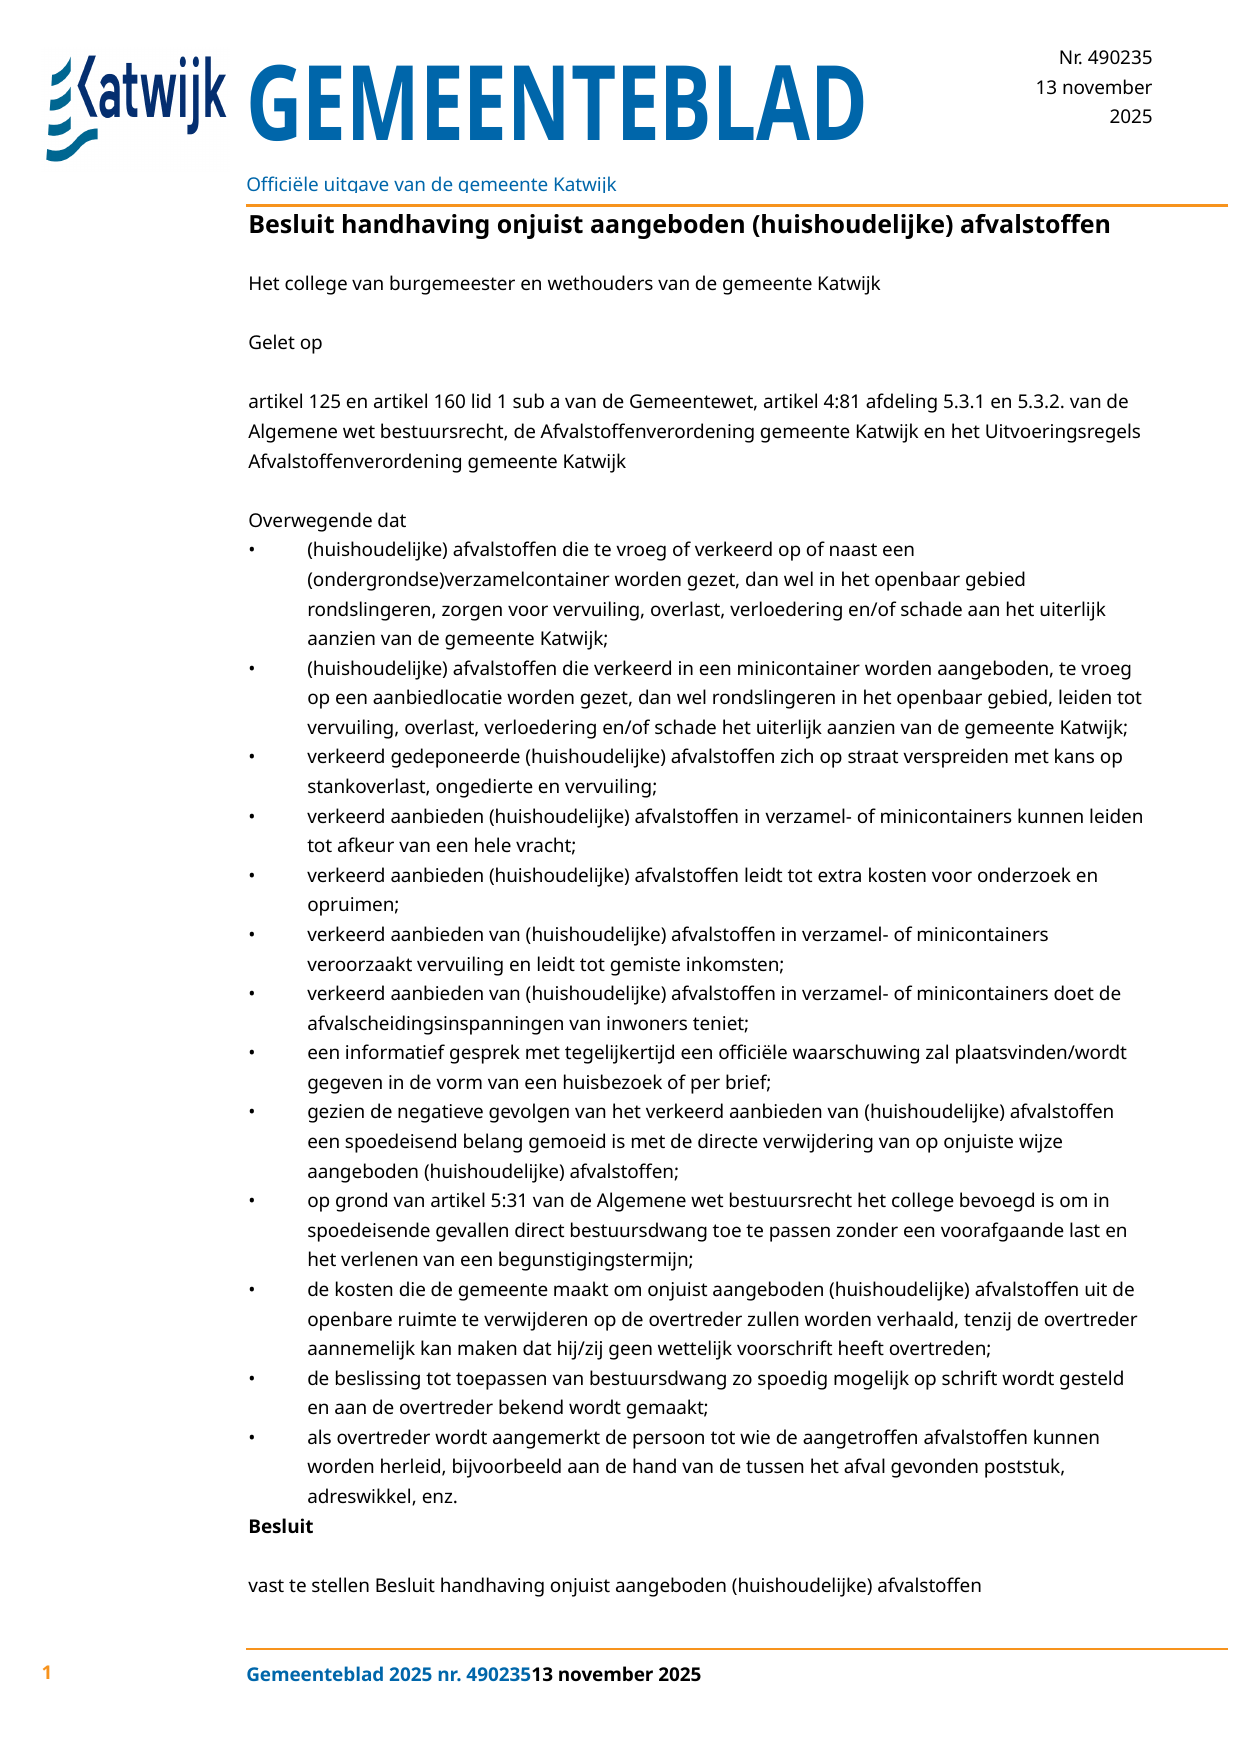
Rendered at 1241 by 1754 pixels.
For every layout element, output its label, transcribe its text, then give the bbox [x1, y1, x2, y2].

list verkeerd gedeponeerde (huishoudelijke) afvalstoffen zich op straat verspreiden met kans op stankoverlast, ongedierte en vervuiling; [248, 744, 1152, 799]
text Het college van burgemeester en wethouders van de gemeente Katwijk [248, 270, 1152, 296]
list verkeerd aanbieden van (huishoudelijke) afvalstoffen in verzamel- of minicontainers doet de afvalscheidingsinspanningen van inwoners teniet; [248, 980, 1152, 1036]
text vast te stellen Besluit handhaving onjuist aangeboden (huishoudelijke) afvalstoffen [248, 1572, 1152, 1598]
list gezien de negatieve gevolgen van het verkeerd aanbieden van (huishoudelijke) afvalstoffen een spoedeisend belang gemoeid is met de directe verwijdering van op onjuiste wijze aangeboden (huishoudelijke) afvalstoffen; [248, 1099, 1152, 1183]
text artikel 125 en artikel 160 lid 1 sub a van de Gemeentewet, artikel 4:81 afdeling 5.3.1 en 5.3.2. van de Algemene wet bestuursrecht, de Afvalstoffenverordening gemeente Katwijk en het Uitvoeringsregels Afvalstoffenverordening gemeente Katwijk [248, 389, 1152, 473]
text Gelet op [248, 329, 1152, 355]
text Besluit handhaving onjuist aangeboden (huishoudelijke) afvalstoffen [248, 207, 1152, 241]
list (huishoudelijke) afvalstoffen die te vroeg of verkeerd op of naast een (ondergrondse)verzamelcontainer worden gezet, dan wel in het openbaar gebied rondslingeren, zorgen voor vervuiling, overlast, verloedering en/of schade aan het uiterlijk aanzien van de gemeente Katwijk; [248, 537, 1152, 651]
list op grond van artikel 5:31 van de Algemene wet bestuursrecht het college bevoegd is om in spoedeisende gevallen direct bestuursdwang toe te passen zonder een voorafgaande last en het verlenen van een begunstigingstermijn; [248, 1187, 1152, 1272]
list verkeerd aanbieden van (huishoudelijke) afvalstoffen in verzamel- of minicontainers veroorzaakt vervuiling en leidt tot gemiste inkomsten; [248, 921, 1152, 976]
list de beslissing tot toepassen van bestuursdwang zo spoedig mogelijk op schrift wordt gesteld en aan de overtreder bekend wordt gemaakt; [248, 1365, 1152, 1420]
picture [41, 47, 231, 172]
list verkeerd aanbieden (huishoudelijke) afvalstoffen leidt tot extra kosten voor onderzoek en opruimen; [248, 862, 1152, 917]
text Overwegende dat [248, 507, 1152, 533]
text Besluit [248, 1513, 1152, 1538]
list (huishoudelijke) afvalstoffen die verkeerd in een minicontainer worden aangeboden, te vroeg op een aanbiedlocatie worden gezet, dan wel rondslingeren in het openbaar gebied, leiden tot vervuiling, overlast, verloedering en/of schade het uiterlijk aanzien van de gemeente Katwijk; [248, 655, 1152, 740]
list een informatief gesprek met tegelijkertijd een officiële waarschuwing zal plaatsvinden/wordt gegeven in de vorm van een huisbezoek of per brief; [248, 1039, 1152, 1095]
list de kosten die de gemeente maakt om onjuist aangeboden (huishoudelijke) afvalstoffen uit de openbare ruimte te verwijderen op de overtreder zullen worden verhaald, tenzij de overtreder aannemelijk kan maken dat hij/zij geen wettelijk voorschrift heeft overtreden; [248, 1276, 1152, 1361]
list als overtreder wordt aangemerkt de persoon tot wie de aangetroffen afvalstoffen kunnen worden herleid, bijvoorbeeld aan de hand van de tussen het afval gevonden poststuk, adreswikkel, enz. [248, 1424, 1152, 1509]
list verkeerd aanbieden (huishoudelijke) afvalstoffen in verzamel- of minicontainers kunnen leiden tot afkeur van een hele vracht; [248, 803, 1152, 858]
